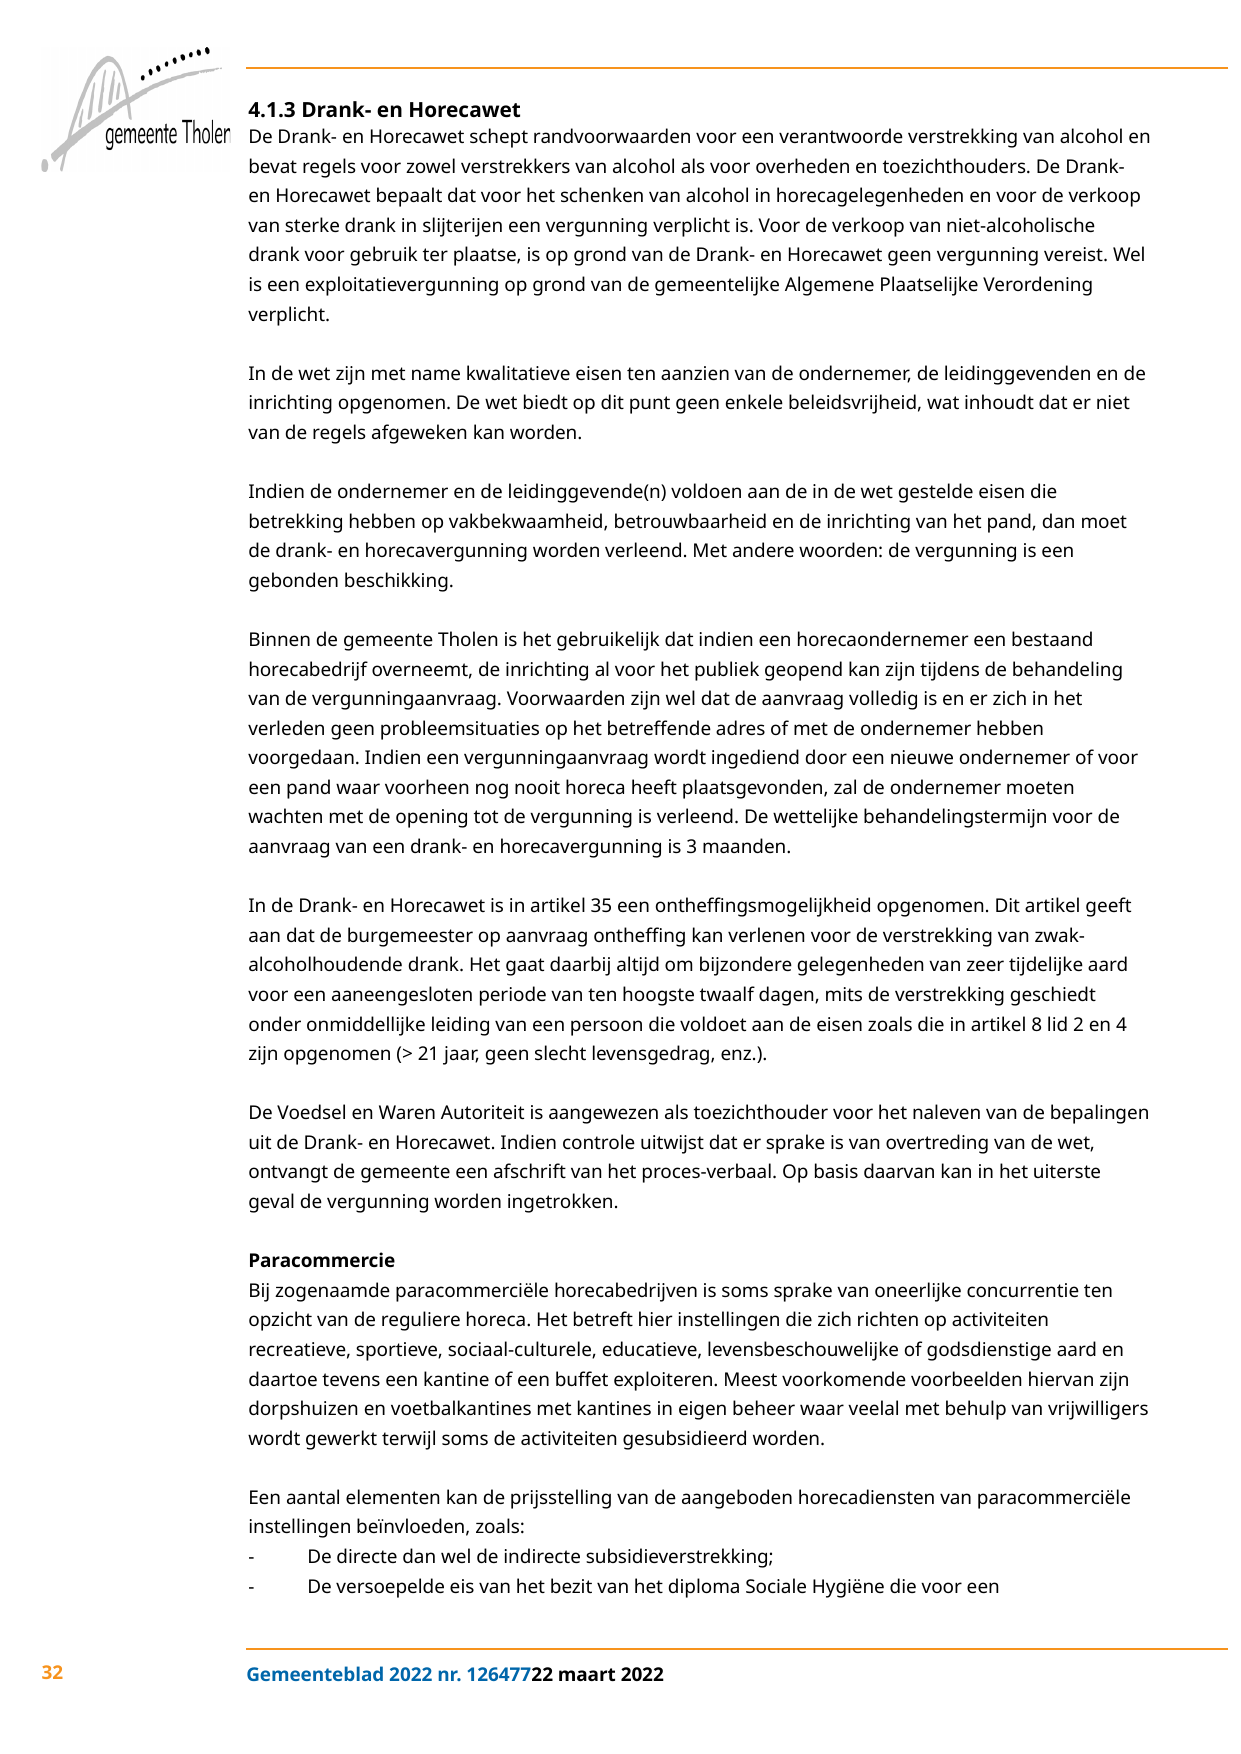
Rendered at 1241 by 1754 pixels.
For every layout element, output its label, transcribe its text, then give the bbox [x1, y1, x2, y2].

list De versoepelde eis van het bezit van het diploma Sociale Hygiëne die voor een [248, 1573, 1152, 1598]
text Paracommercie [248, 1247, 1152, 1273]
text Een aantal elementen kan de prijsstelling van de aangeboden horecadiensten van paracommerciële instellingen beïnvloeden, zoals: [248, 1484, 1152, 1539]
text In de Drank- en Horecawet is in artikel 35 een ontheffingsmogelijkheid opgenomen. Dit artikel geeft aan dat de burgemeester op aanvraag ontheffing kan verlenen voor de verstrekking van zwak-alcoholhoudende drank. Het gaat daarbij altijd om bijzondere gelegenheden van zeer tijdelijke aard voor een aaneengesloten periode van ten hoogste twaalf dagen, mits de verstrekking geschiedt onder onmiddellijke leiding van een persoon die voldoet aan de eisen zoals die in artikel 8 lid 2 en 4 zijn opgenomen (> 21 jaar, geen slecht levensgedrag, enz.). [248, 892, 1152, 1066]
text Indien de ondernemer en de leidinggevende(n) voldoen aan de in de wet gestelde eisen die betrekking hebben op vakbekwaamheid, betrouwbaarheid en de inrichting van het pand, dan moet de drank- en horecavergunning worden verleend. Met andere woorden: de vergunning is een gebonden beschikking. [248, 478, 1152, 593]
list De directe dan wel de indirecte subsidieverstrekking; [248, 1543, 1152, 1569]
text Binnen de gemeente Tholen is het gebruikelijk dat indien een horecaondernemer een bestaand horecabedrijf overneemt, de inrichting al voor het publiek geopend kan zijn tijdens de behandeling van de vergunningaanvraag. Voorwaarden zijn wel dat de aanvraag volledig is en er zich in het verleden geen probleemsituaties op het betreffende adres of met de ondernemer hebben voorgedaan. Indien een vergunningaanvraag wordt ingediend door een nieuwe ondernemer of voor een pand waar voorheen nog nooit horeca heeft plaatsgevonden, zal de ondernemer moeten wachten met de opening tot de vergunning is verleend. De wettelijke behandelingstermijn voor de aanvraag van een drank- en horecavergunning is 3 maanden. [248, 626, 1152, 859]
text 4.1.3 Drank- en Horecawet [248, 95, 1152, 123]
text Bij zogenaamde paracommerciële horecabedrijven is soms sprake van oneerlijke concurrentie ten opzicht van de reguliere horeca. Het betreft hier instellingen die zich richten op activiteiten recreatieve, sportieve, sociaal-culturele, educatieve, levensbeschouwelijke of godsdienstige aard en daartoe tevens een kantine of een buffet exploiteren. Meest voorkomende voorbeelden hiervan zijn dorpshuizen en voetbalkantines met kantines in eigen beheer waar veelal met behulp van vrijwilligers wordt gewerkt terwijl soms de activiteiten gesubsidieerd worden. [248, 1277, 1152, 1451]
text In de wet zijn met name kwalitatieve eisen ten aanzien van de ondernemer, de leidinggevenden en de inrichting opgenomen. De wet biedt op dit punt geen enkele beleidsvrijheid, wat inhoudt dat er niet van de regels afgeweken kan worden. [248, 360, 1152, 445]
text De Drank- en Horecawet schept randvoorwaarden voor een verantwoorde verstrekking van alcohol en bevat regels voor zowel verstrekkers van alcohol als voor overheden en toezichthouders. De Drank- en Horecawet bepaalt dat voor het schenken van alcohol in horecagelegenheden en voor de verkoop van sterke drank in slijterijen een vergunning verplicht is. Voor de verkoop van niet-alcoholische drank voor gebruik ter plaatse, is op grond van de Drank- en Horecawet geen vergunning vereist. Wel is een exploitatievergunning op grond van de gemeentelijke Algemene Plaatselijke Verordening verplicht. [248, 123, 1152, 326]
picture [41, 47, 231, 172]
text De Voedsel en Waren Autoriteit is aangewezen als toezichthouder voor het naleven van de bepalingen uit de Drank- en Horecawet. Indien controle uitwijst dat er sprake is van overtreding van de wet, ontvangt de gemeente een afschrift van het proces-verbaal. Op basis daarvan kan in het uiterste geval de vergunning worden ingetrokken. [248, 1099, 1152, 1214]
